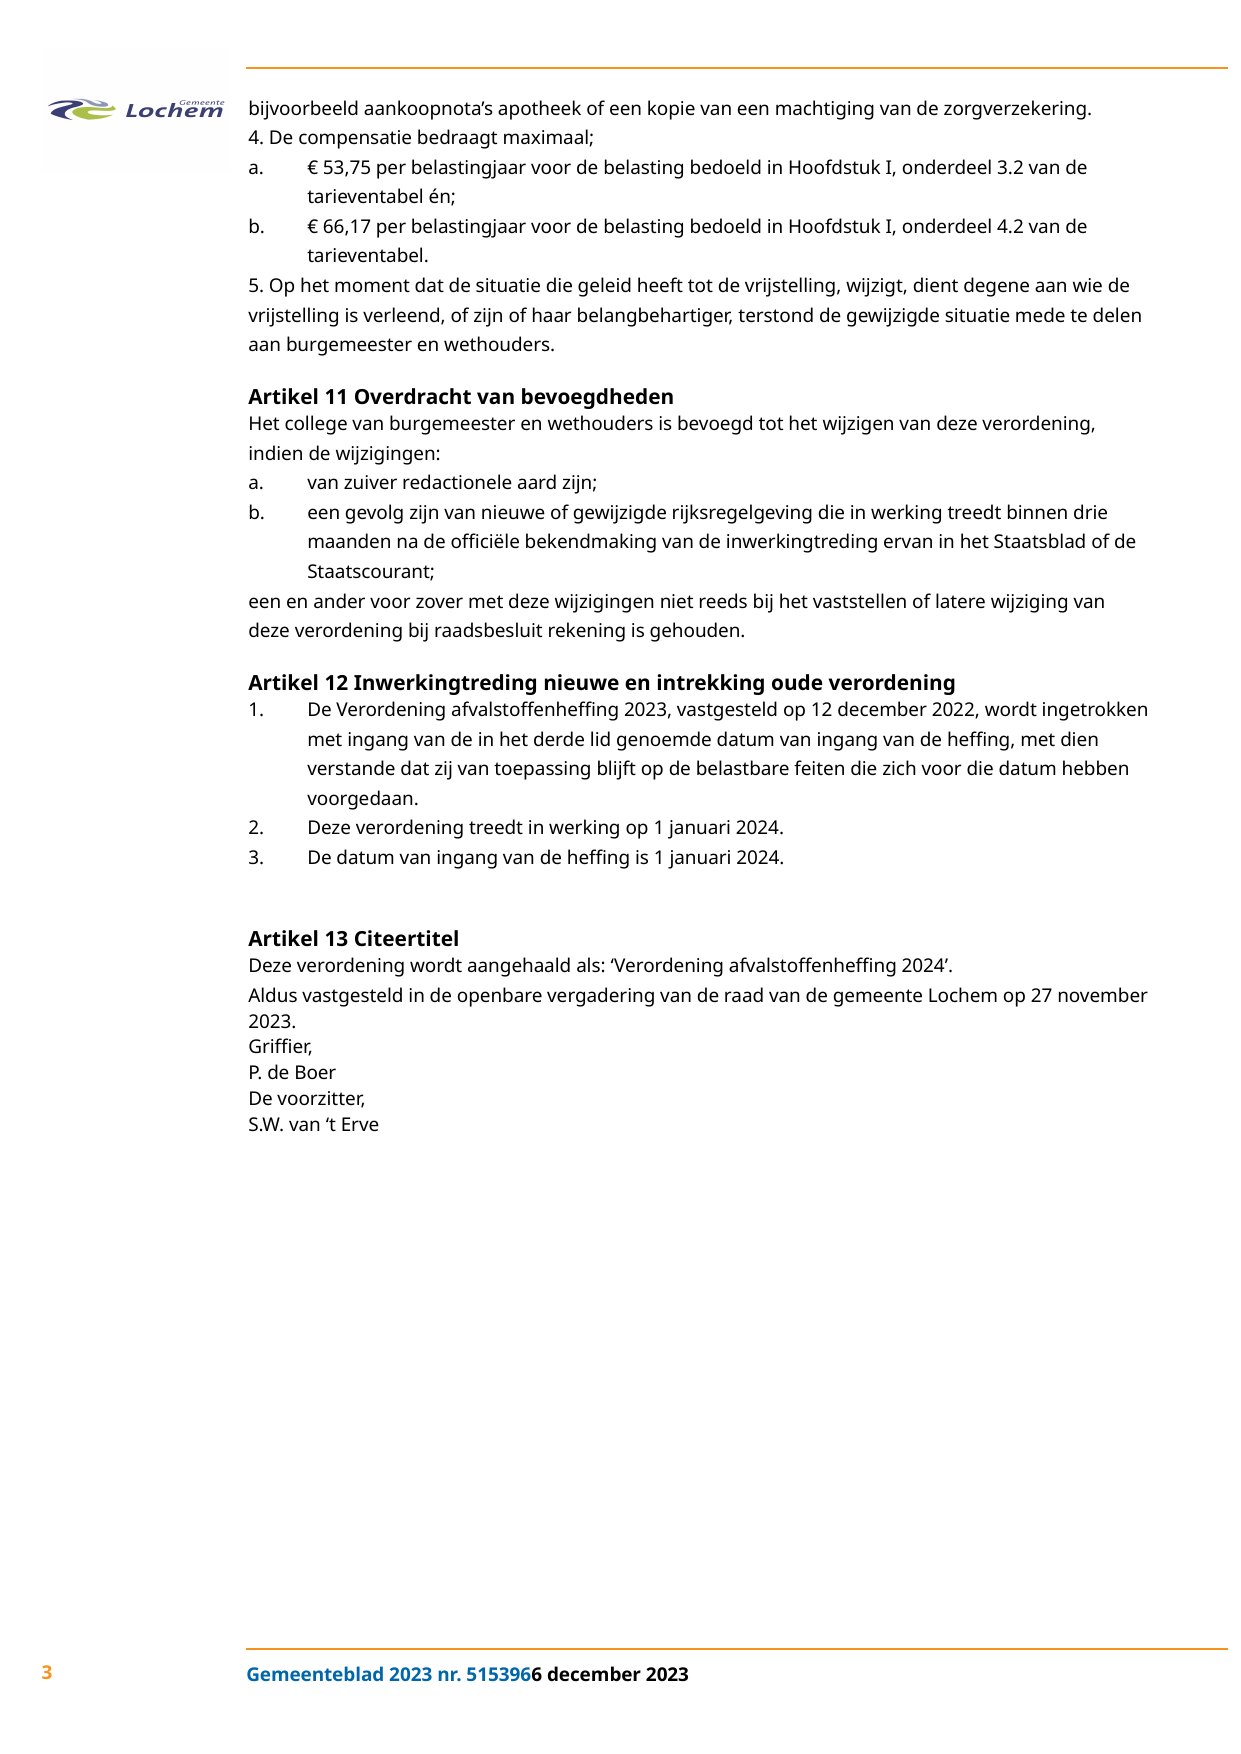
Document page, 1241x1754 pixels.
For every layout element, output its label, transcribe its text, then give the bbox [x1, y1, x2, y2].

picture [41, 47, 231, 172]
text Aldus vastgesteld in de openbare vergadering van de raad van de gemeente Lochem op 27 november 2023. [248, 982, 1152, 1034]
list € 66,17 per belastingjaar voor de belasting bedoeld in Hoofdstuk I, onderdeel 4.2 van de tarieventabel. [248, 213, 1152, 268]
text Artikel 13 Citeertitel [248, 924, 1152, 953]
list Deze verordening treedt in werking op 1 januari 2024. [248, 814, 1152, 840]
text een en ander voor zover met deze wijzigingen niet reeds bij het vaststellen of latere wijziging van deze verordening bij raadsbesluit rekening is gehouden. [248, 588, 1152, 643]
text Het college van burgemeester en wethouders is bevoegd tot het wijzigen van deze verordening, indien de wijzigingen: [248, 410, 1152, 466]
text Griffier, [248, 1034, 1152, 1059]
list € 53,75 per belastingjaar voor de belasting bedoeld in Hoofdstuk I, onderdeel 3.2 van de tarieventabel én; [248, 154, 1152, 209]
list een gevolg zijn van nieuwe of gewijzigde rijksregelgeving die in werking treedt binnen drie maanden na de officiële bekendmaking van de inwerkingtreding ervan in het Staatsblad of de Staatscourant; [248, 499, 1152, 584]
text De voorzitter, [248, 1085, 1152, 1111]
text bijvoorbeeld aankoopnota’s apotheek of een kopie van een machtiging van de zorgverzekering. [248, 95, 1152, 121]
text S.W. van ‘t Erve [248, 1111, 1152, 1137]
list De datum van ingang van de heffing is 1 januari 2024. [248, 844, 1152, 870]
text 4. De compensatie bedraagt maximaal; [248, 124, 1152, 150]
text 5. Op het moment dat de situatie die geleid heeft tot de vrijstelling, wijzigt, dient degene aan wie de vrijstelling is verleend, of zijn of haar belangbehartiger, terstond de gewijzigde situatie mede te delen aan burgemeester en wethouders. [248, 272, 1152, 357]
text Artikel 12 Inwerkingtreding nieuwe en intrekking oude verordening [248, 668, 1152, 696]
text Deze verordening wordt aangehaald als: ‘Verordening afvalstoffenheffing 2024’. [248, 953, 1152, 978]
list De Verordening afvalstoffenheffing 2023, vastgesteld op 12 december 2022, wordt ingetrokken met ingang van de in het derde lid genoemde datum van ingang van de heffing, met dien verstande dat zij van toepassing blijft op de belastbare feiten die zich voor die datum hebben voorgedaan. [248, 696, 1152, 811]
list van zuiver redactionele aard zijn; [248, 469, 1152, 495]
text P. de Boer [248, 1059, 1152, 1085]
text Artikel 11 Overdracht van bevoegdheden [248, 382, 1152, 410]
